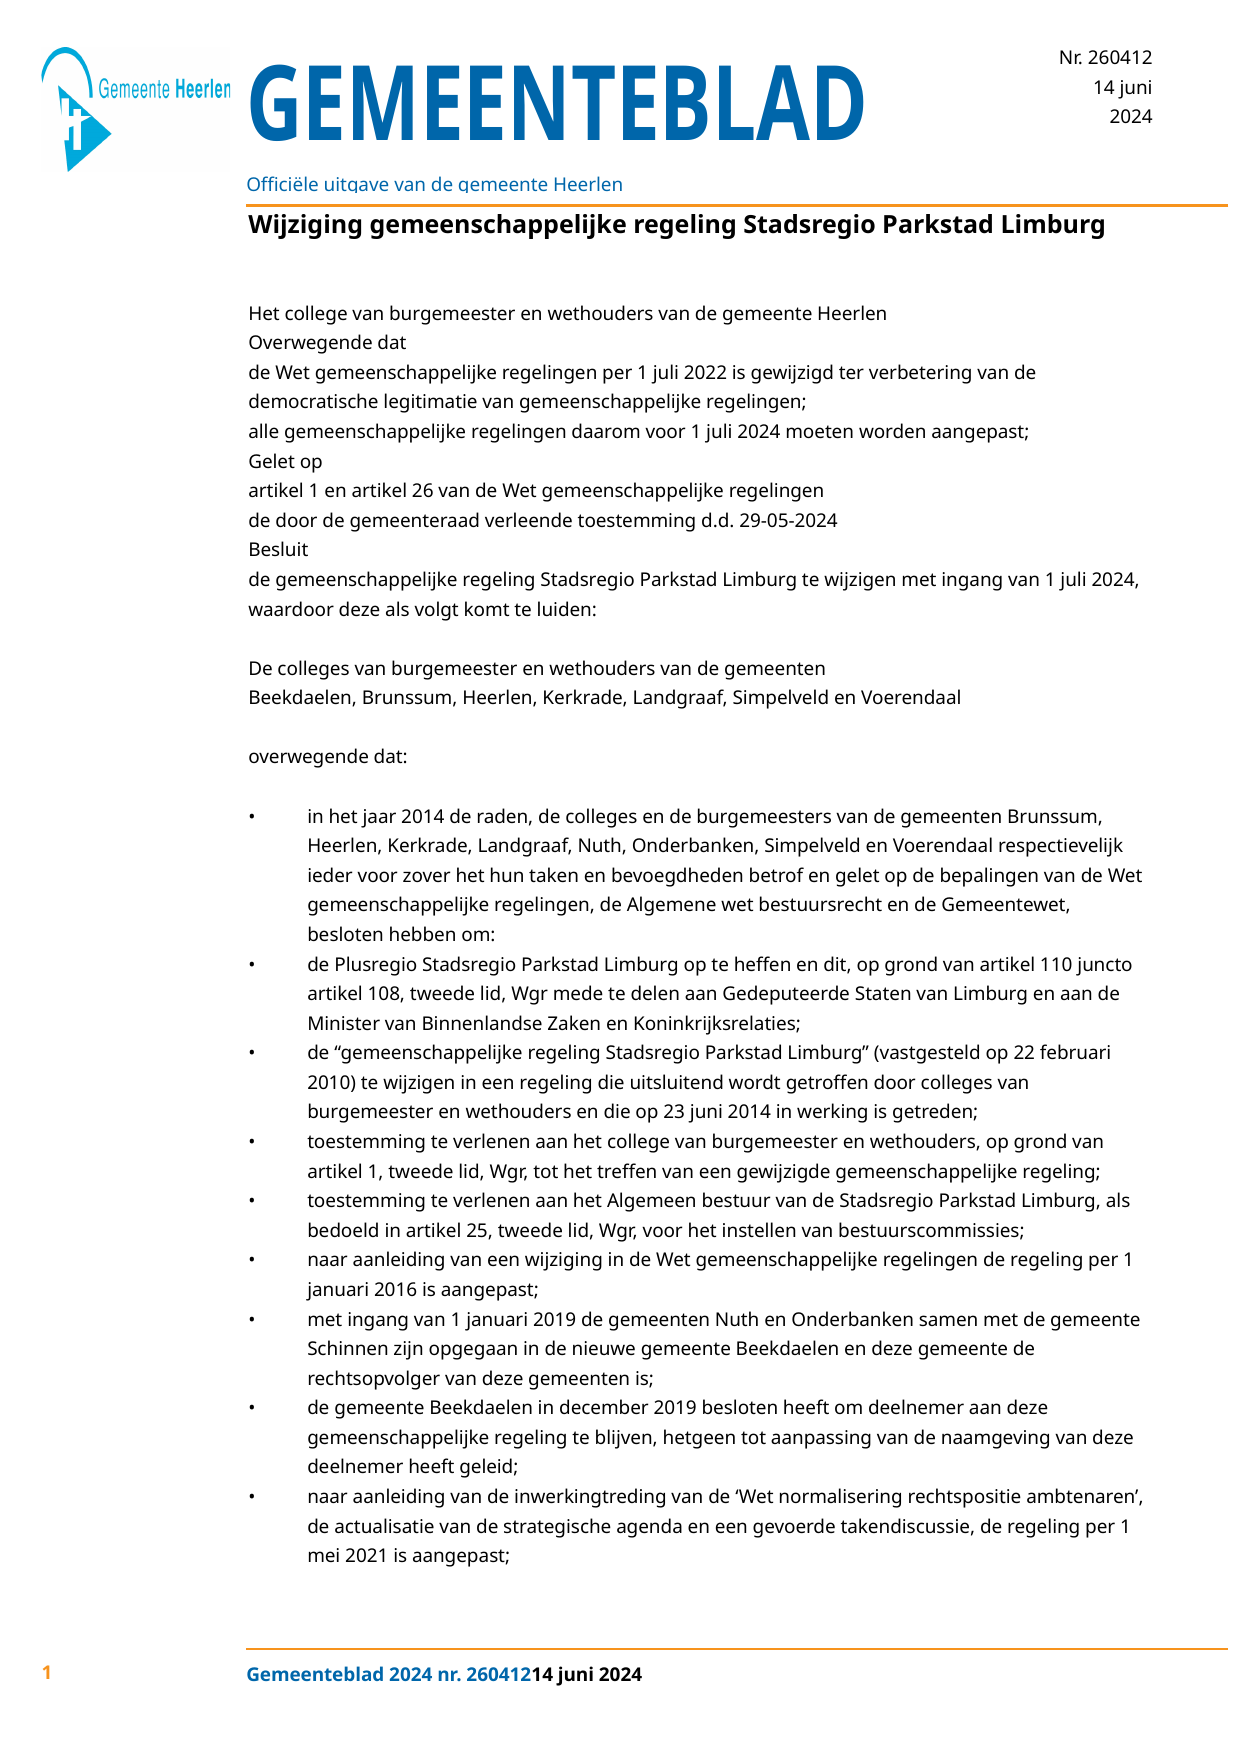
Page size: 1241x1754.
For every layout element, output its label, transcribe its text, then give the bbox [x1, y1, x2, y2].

text artikel 1 en artikel 26 van de Wet gemeenschappelijke regelingen [248, 477, 1152, 503]
list toestemming te verlenen aan het college van burgemeester en wethouders, op grond van artikel 1, tweede lid, Wgr, tot het treffen van een gewijzigde gemeenschappelijke regeling; [248, 1128, 1152, 1183]
text Wijziging gemeenschappelijke regeling Stadsregio Parkstad Limburg [248, 207, 1152, 241]
text de door de gemeenteraad verleende toestemming d.d. 29-05-2024 [248, 507, 1152, 533]
text Het college van burgemeester en wethouders van de gemeente Heerlen [248, 300, 1152, 326]
list de “gemeenschappelijke regeling Stadsregio Parkstad Limburg” (vastgesteld op 22 februari 2010) te wijzigen in een regeling die uitsluitend wordt getroffen door colleges van burgemeester en wethouders en die op 23 juni 2014 in werking is getreden; [248, 1039, 1152, 1124]
picture [41, 47, 59, 70]
list naar aanleiding van de inwerkingtreding van de ‘Wet normalisering rechtspositie ambtenaren’, de actualisatie van de strategische agenda en een gevoerde takendiscussie, de regeling per 1 mei 2021 is aangepast; [248, 1483, 1152, 1568]
list in het jaar 2014 de raden, de colleges en de burgemeesters van de gemeenten Brunssum, Heerlen, Kerkrade, Landgraaf, Nuth, Onderbanken, Simpelveld en Voerendaal respectievelijk ieder voor zover het hun taken en bevoegdheden betrof en gelet op de bepalingen van de Wet gemeenschappelijke regelingen, de Algemene wet bestuursrecht en de Gemeentewet, besloten hebben om: [248, 803, 1152, 947]
text De colleges van burgemeester en wethouders van de gemeenten [248, 655, 1152, 681]
text de gemeenschappelijke regeling Stadsregio Parkstad Limburg te wijzigen met ingang van 1 juli 2024, waardoor deze als volgt komt te luiden: [248, 566, 1152, 621]
list toestemming te verlenen aan het Algemeen bestuur van de Stadsregio Parkstad Limburg, als bedoeld in artikel 25, tweede lid, Wgr, voor het instellen van bestuurscommissies; [248, 1187, 1152, 1243]
list met ingang van 1 januari 2019 de gemeenten Nuth en Onderbanken samen met de gemeente Schinnen zijn opgegaan in de nieuwe gemeente Beekdaelen en deze gemeente de rechtsopvolger van deze gemeenten is; [248, 1306, 1152, 1391]
list de Plusregio Stadsregio Parkstad Limburg op te heffen en dit, op grond van artikel 110 juncto artikel 108, tweede lid, Wgr mede te delen aan Gedeputeerde Staten van Limburg en aan de Minister van Binnenlandse Zaken en Koninkrijksrelaties; [248, 951, 1152, 1036]
picture [41, 47, 231, 172]
text Overwegende dat [248, 329, 1152, 355]
text alle gemeenschappelijke regelingen daarom voor 1 juli 2024 moeten worden aangepast; [248, 418, 1152, 444]
text Beekdaelen, Brunssum, Heerlen, Kerkrade, Landgraaf, Simpelveld en Voerendaal [248, 684, 1152, 710]
text de Wet gemeenschappelijke regelingen per 1 juli 2022 is gewijzigd ter verbetering van de democratische legitimatie van gemeenschappelijke regelingen; [248, 359, 1152, 414]
text overwegende dat: [248, 744, 1152, 769]
list naar aanleiding van een wijziging in de Wet gemeenschappelijke regelingen de regeling per 1 januari 2016 is aangepast; [248, 1247, 1152, 1302]
text Gelet op [248, 448, 1152, 473]
list de gemeente Beekdaelen in december 2019 besloten heeft om deelnemer aan deze gemeenschappelijke regeling te blijven, hetgeen tot aanpassing van de naamgeving van deze deelnemer heeft geleid; [248, 1394, 1152, 1479]
text Besluit [248, 537, 1152, 562]
